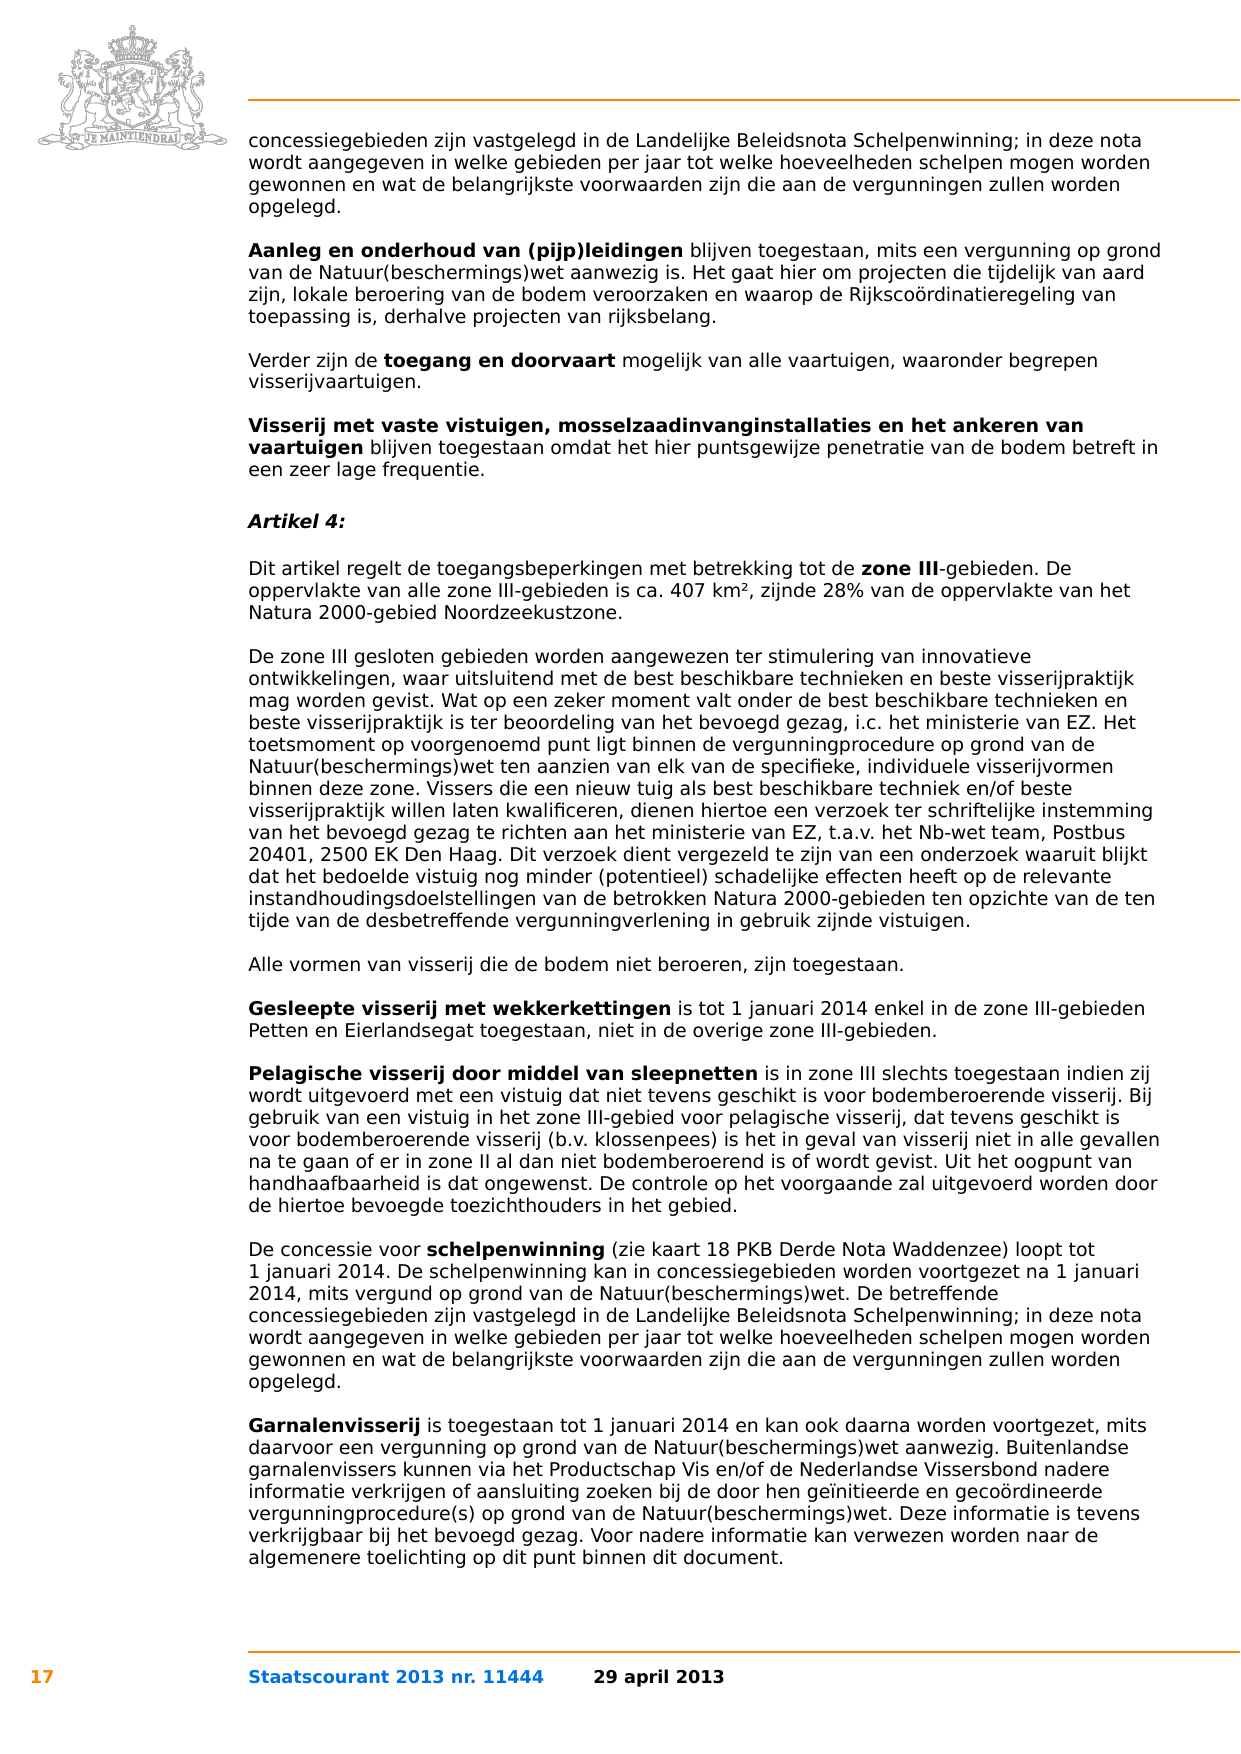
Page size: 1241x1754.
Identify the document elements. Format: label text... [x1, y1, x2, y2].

text Pelagische visserij door middel van sleepnetten is in zone III slechts toegestaan indien zij wordt uitgevoerd met een vistuig dat niet tevens geschikt is voor bodemberoerende visserij. Bij gebruik van een vistuig in het zone III-gebied voor pelagische visserij, dat tevens geschikt is voor bodemberoerende visserij (b.v. klossenpees) is het in geval van visserij niet in alle gevallen na te gaan of er in zone II al dan niet bodemberoerend is of wordt gevist. Uit het oogpunt van handhaafbaarheid is dat ongewenst. De controle op het voorgaande zal uitgevoerd worden door de hiertoe bevoegde toezichthouders in het gebied. [248, 1063, 1163, 1217]
subtitle Artikel 4: [248, 511, 1163, 533]
text De concessie voor schelpenwinning (zie kaart 18 PKB Derde Nota Waddenzee) loopt tot 1 januari 2014. De schelpenwinning kan in concessiegebieden worden voortgezet na 1 januari 2014, mits vergund op grond van de Natuur(beschermings)wet. De betreffende concessiegebieden zijn vastgelegd in de Landelijke Beleidsnota Schelpenwinning; in deze nota wordt aangegeven in welke gebieden per jaar tot welke hoeveelheden schelpen mogen worden gewonnen en wat de belangrijkste voorwaarden zijn die aan de vergunningen zullen worden opgelegd. [248, 1239, 1163, 1393]
text Gesleepte visserij met wekkerkettingen is tot 1 januari 2014 enkel in de zone III-gebieden Petten en Eierlandsegat toegestaan, niet in de overige zone III-gebieden. [248, 997, 1163, 1041]
picture [38, 25, 227, 150]
text Verder zijn de toegang en doorvaart mogelijk van alle vaartuigen, waaronder begrepen visserijvaartuigen. [248, 349, 1163, 393]
text De zone III gesloten gebieden worden aangewezen ter stimulering van innovatieve ontwikkelingen, waar uitsluitend met de best beschikbare technieken en beste visserijpraktijk mag worden gevist. Wat op een zeker moment valt onder de best beschikbare technieken en beste visserijpraktijk is ter beoordeling van het bevoegd gezag, i.c. het ministerie van EZ. Het toetsmoment op voorgenoemd punt ligt binnen de vergunningprocedure op grond van de Natuur(beschermings)wet ten aanzien van elk van de specifieke, individuele visserijvormen binnen deze zone. Vissers die een nieuw tuig als best beschikbare techniek en/of beste visserijpraktijk willen laten kwalificeren, dienen hiertoe een verzoek ter schriftelijke instemming van het bevoegd gezag te richten aan het ministerie van EZ, t.a.v. het Nb-wet team, Postbus 20401, 2500 EK Den Haag. Dit verzoek dient vergezeld te zijn van een onderzoek waaruit blijkt dat het bedoelde vistuig nog minder (potentieel) schadelijke effecten heeft op de relevante instandhoudingsdoelstellingen van de betrokken Natura 2000-gebieden ten opzichte van de ten tijde van de desbetreffende vergunningverlening in gebruik zijnde vistuigen. [248, 646, 1163, 932]
text Aanleg en onderhoud van (pijp)leidingen blijven toegestaan, mits een vergunning op grond van de Natuur(beschermings)wet aanwezig is. Het gaat hier om projecten die tijdelijk van aard zijn, lokale beroering van de bodem veroorzaken en waarop de Rijkscoördinatieregeling van toepassing is, derhalve projecten van rijksbelang. [248, 240, 1163, 328]
text Visserij met vaste vistuigen, mosselzaadinvanginstallaties en het ankeren van vaartuigen blijven toegestaan omdat het hier puntsgewijze penetratie van de bodem betreft in een zeer lage frequentie. [248, 415, 1163, 481]
text concessiegebieden zijn vastgelegd in de Landelijke Beleidsnota Schelpenwinning; in deze nota wordt aangegeven in welke gebieden per jaar tot welke hoeveelheden schelpen mogen worden gewonnen en wat de belangrijkste voorwaarden zijn die aan de vergunningen zullen worden opgelegd. [248, 130, 1163, 218]
text Garnalenvisserij is toegestaan tot 1 januari 2014 en kan ook daarna worden voortgezet, mits daarvoor een vergunning op grond van de Natuur(beschermings)wet aanwezig. Buitenlandse garnalenvissers kunnen via het Productschap Vis en/of de Nederlandse Vissersbond nadere informatie verkrijgen of aansluiting zoeken bij de door hen geïnitieerde en gecoördineerde vergunningprocedure(s) op grond van de Natuur(beschermings)wet. Deze informatie is tevens verkrijgbaar bij het bevoegd gezag. Voor nadere informatie kan verwezen worden naar de algemenere toelichting op dit punt binnen dit document. [248, 1415, 1163, 1569]
text Dit artikel regelt de toegangsbeperkingen met betrekking tot de zone III-gebieden. De oppervlakte van alle zone III-gebieden is ca. 407 km², zijnde 28% van de oppervlakte van het Natura 2000-gebied Noordzeekustzone. [248, 558, 1163, 624]
text Alle vormen van visserij die de bodem niet beroeren, zijn toegestaan. [248, 954, 1163, 976]
